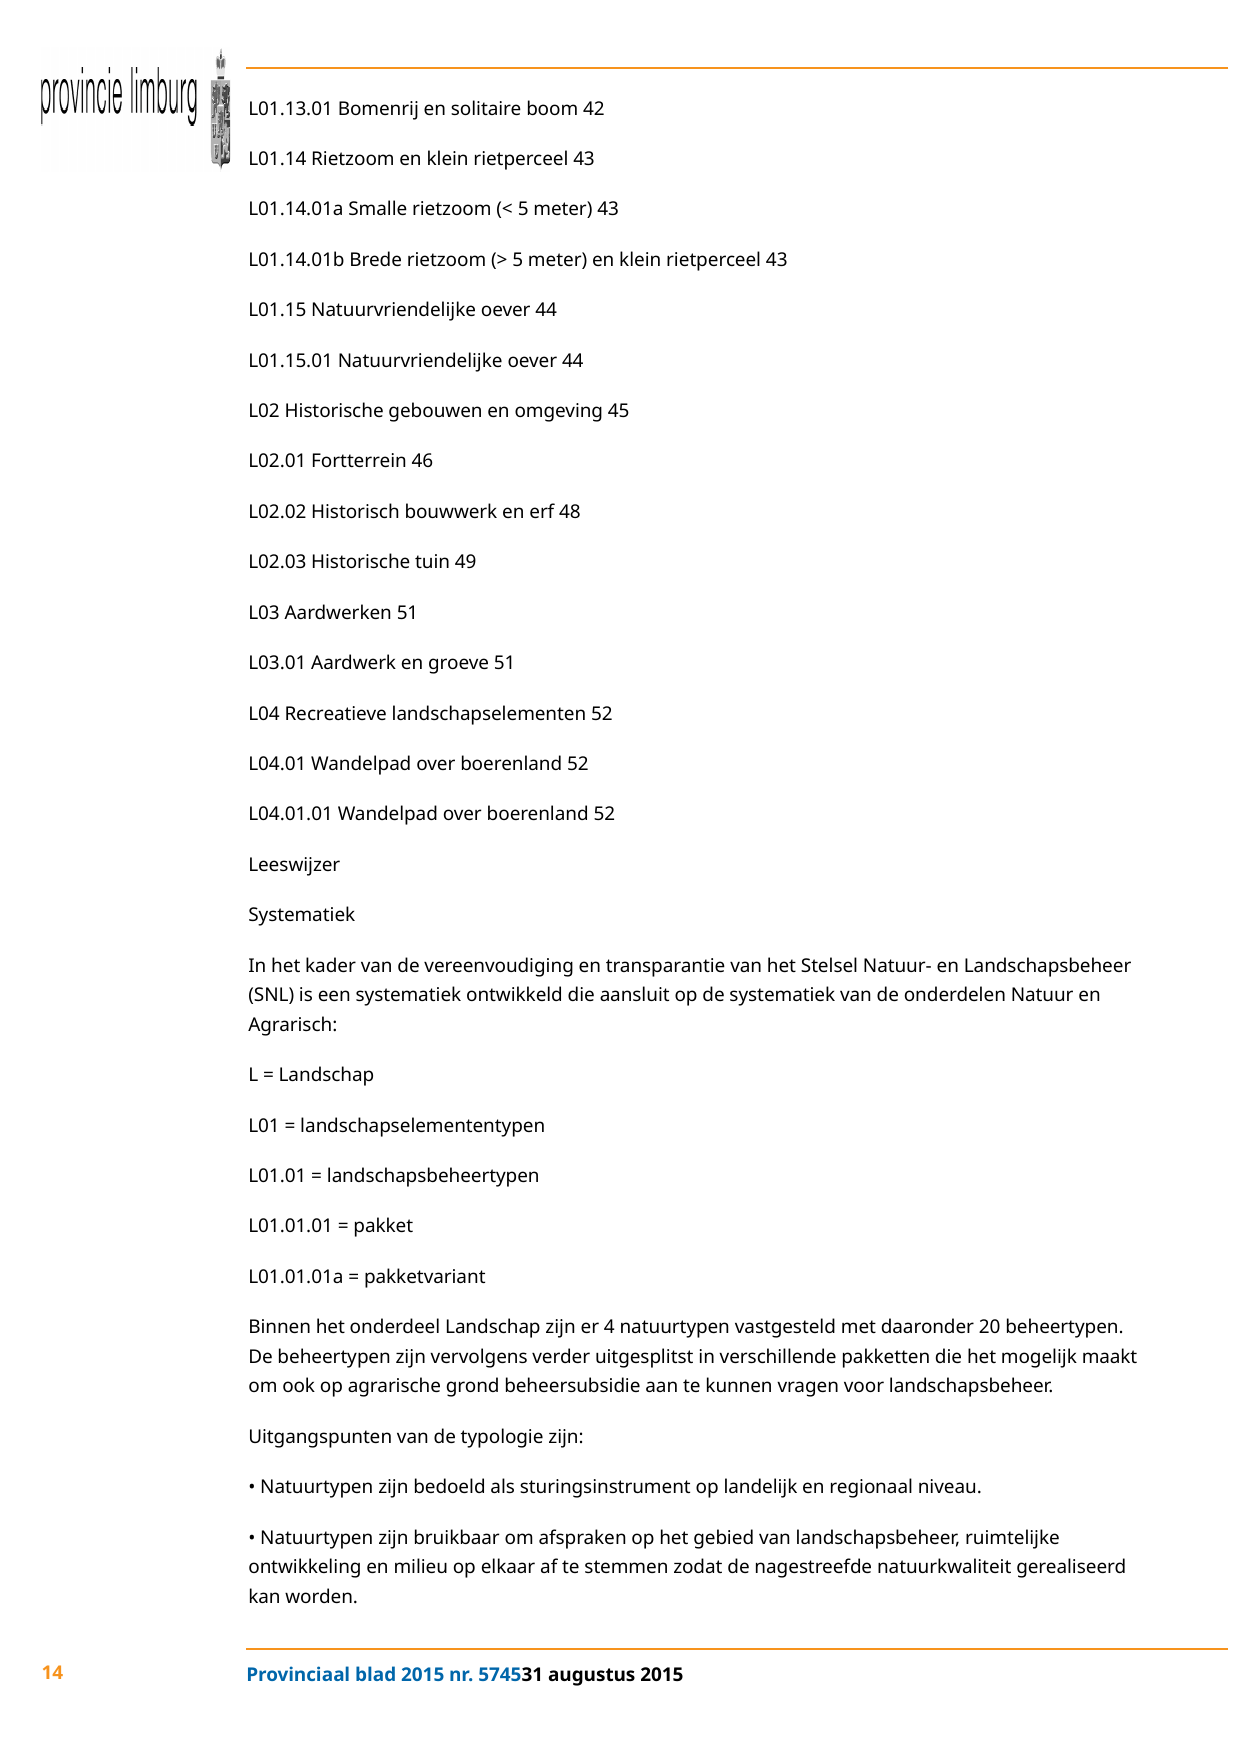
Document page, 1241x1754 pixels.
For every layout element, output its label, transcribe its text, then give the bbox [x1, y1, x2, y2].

text • Natuurtypen zijn bruikbaar om afspraken op het gebied van landschapsbeheer, ruimtelijke ontwikkeling en milieu op elkaar af te stemmen zodat de nagestreefde natuurkwaliteit gerealiseerd kan worden. [248, 1524, 1152, 1609]
text L01 = landschapselemententypen [248, 1112, 1152, 1138]
text Binnen het onderdeel Landschap zijn er 4 natuurtypen vastgesteld met daaronder 20 beheertypen. De beheertypen zijn vervolgens verder uitgesplitst in verschillende pakketten die het mogelijk maakt om ook op agrarische grond beheersubsidie aan te kunnen vragen voor landschapsbeheer. [248, 1313, 1152, 1398]
text L01.13.01 Bomenrij en solitaire boom 42 [248, 95, 1152, 121]
text L02.03 Historische tuin 49 [248, 548, 1152, 574]
picture [41, 47, 231, 172]
text L01.14.01b Brede rietzoom (> 5 meter) en klein rietperceel 43 [248, 246, 1152, 272]
text • Natuurtypen zijn bedoeld als sturingsinstrument op landelijk en regionaal niveau. [248, 1473, 1152, 1499]
text L03 Aardwerken 51 [248, 599, 1152, 625]
text Systematiek [248, 901, 1152, 927]
text L01.01.01a = pakketvariant [248, 1263, 1152, 1289]
text L01.14.01a Smalle rietzoom (< 5 meter) 43 [248, 196, 1152, 221]
text Leeswijzer [248, 851, 1152, 877]
text L01.15 Natuurvriendelijke oever 44 [248, 296, 1152, 322]
text In het kader van de vereenvoudiging en transparantie van het Stelsel Natuur- en Landschapsbeheer (SNL) is een systematiek ontwikkeld die aansluit op de systematiek van de onderdelen Natuur en Agrarisch: [248, 952, 1152, 1037]
text L = Landschap [248, 1061, 1152, 1087]
text L02 Historische gebouwen en omgeving 45 [248, 397, 1152, 423]
text L04 Recreatieve landschapselementen 52 [248, 700, 1152, 726]
text L01.01.01 = pakket [248, 1213, 1152, 1238]
text L01.14 Rietzoom en klein rietperceel 43 [248, 145, 1152, 171]
text L03.01 Aardwerk en groeve 51 [248, 649, 1152, 675]
text L01.15.01 Natuurvriendelijke oever 44 [248, 347, 1152, 373]
text L01.01 = landschapsbeheertypen [248, 1162, 1152, 1188]
text L02.02 Historisch bouwwerk en erf 48 [248, 498, 1152, 524]
text L02.01 Fortterrein 46 [248, 448, 1152, 473]
text Uitgangspunten van de typologie zijn: [248, 1423, 1152, 1449]
text L04.01 Wandelpad over boerenland 52 [248, 750, 1152, 776]
text L04.01.01 Wandelpad over boerenland 52 [248, 801, 1152, 826]
